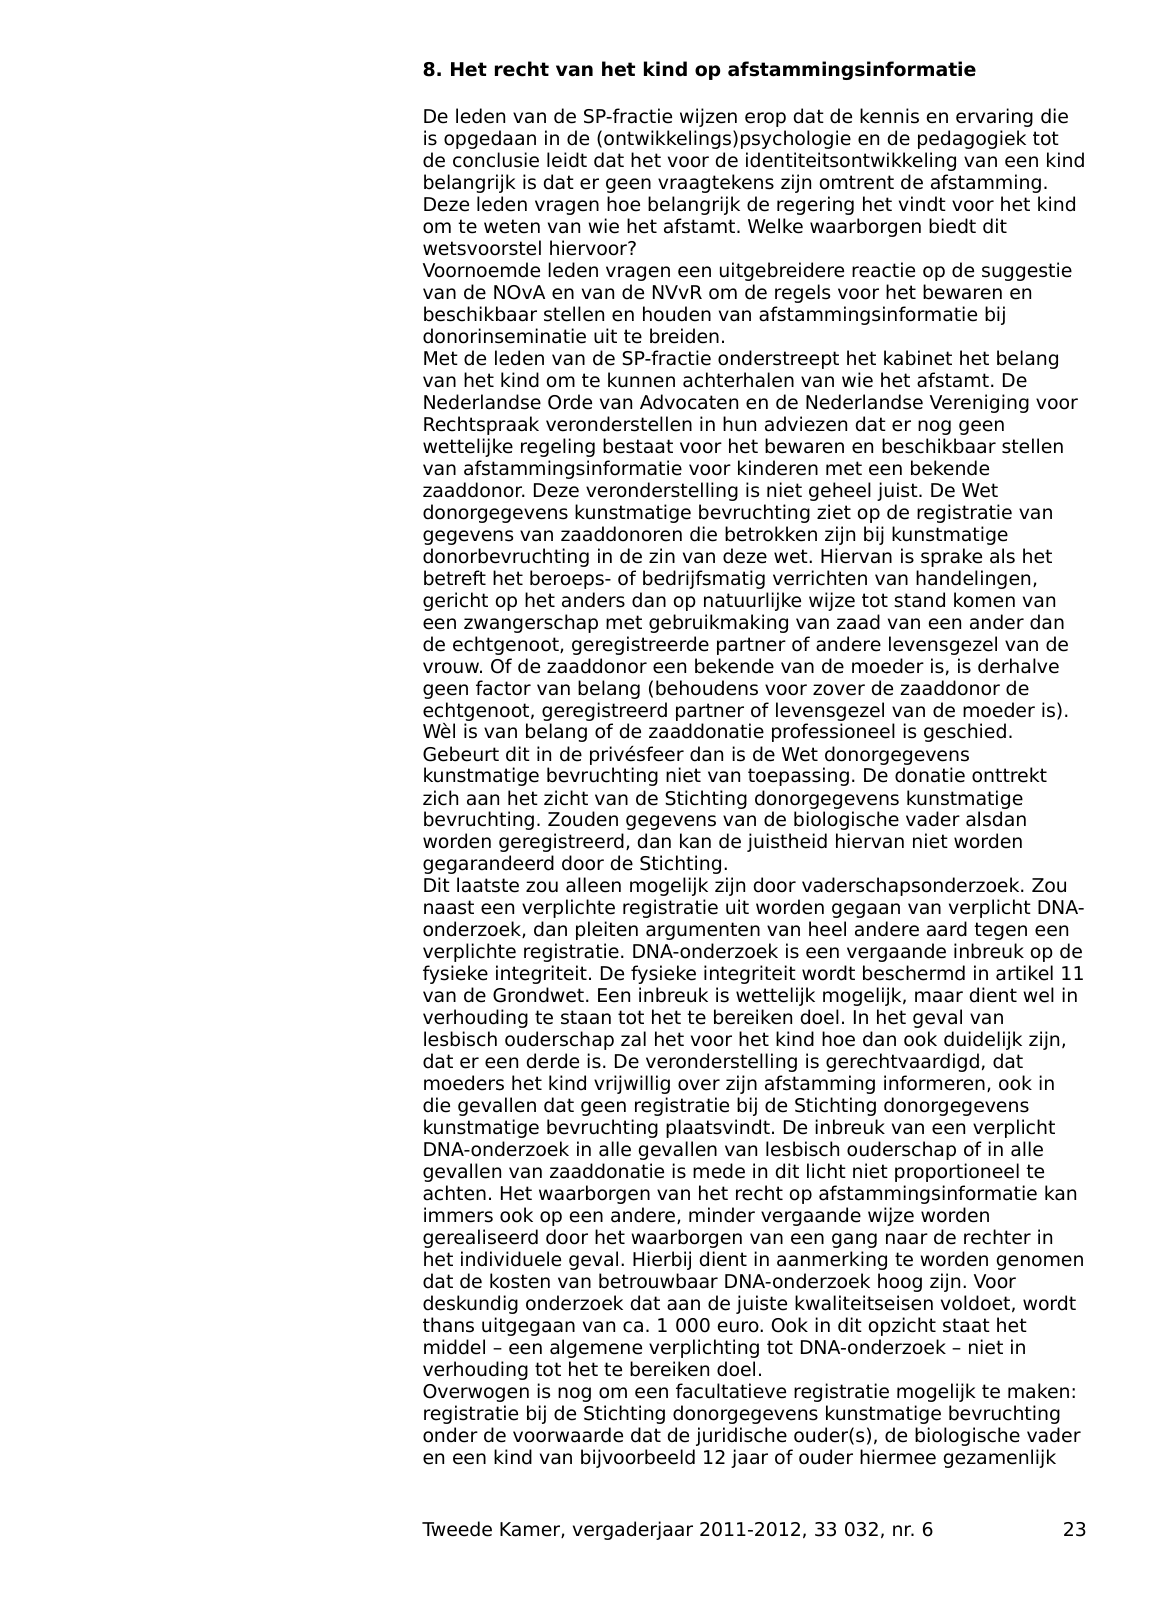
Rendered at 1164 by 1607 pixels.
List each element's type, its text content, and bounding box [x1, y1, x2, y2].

subtitle 8. Het recht van het kind op afstammingsinformatie [422, 59, 1087, 81]
text Voornoemde leden vragen een uitgebreidere reactie op de suggestie van de NOvA en van de NVvR om de regels voor het bewaren en beschikbaar stellen en houden van afstammingsinformatie bij donorinseminatie uit te breiden. [422, 260, 1087, 348]
text De leden van de SP-fractie wijzen erop dat de kennis en ervaring die is opgedaan in de (ontwikkelings)psychologie en de pedagogiek tot de conclusie leidt dat het voor de identiteitsontwikkeling van een kind belangrijk is dat er geen vraagtekens zijn omtrent de afstamming. Deze leden vragen hoe belangrijk de regering het vindt voor het kind om te weten van wie het afstamt. Welke waarborgen biedt dit wetsvoorstel hiervoor? [422, 106, 1087, 260]
text Dit laatste zou alleen mogelijk zijn door vaderschapsonderzoek. Zou naast een verplichte registratie uit worden gegaan van verplicht DNA-onderzoek, dan pleiten argumenten van heel andere aard tegen een verplichte registratie. DNA-onderzoek is een vergaande inbreuk op de fysieke integriteit. De fysieke integriteit wordt beschermd in artikel 11 van de Grondwet. Een inbreuk is wettelijk mogelijk, maar dient wel in verhouding te staan tot het te bereiken doel. In het geval van lesbisch ouderschap zal het voor het kind hoe dan ook duidelijk zijn, dat er een derde is. De veronderstelling is gerechtvaardigd, dat moeders het kind vrijwillig over zijn afstamming informeren, ook in die gevallen dat geen registratie bij de Stichting donorgegevens kunstmatige bevruchting plaatsvindt. De inbreuk van een verplicht DNA-onderzoek in alle gevallen van lesbisch ouderschap of in alle gevallen van zaaddonatie is mede in dit licht niet proportioneel te achten. Het waarborgen van het recht op afstammingsinformatie kan immers ook op een andere, minder vergaande wijze worden gerealiseerd door het waarborgen van een gang naar de rechter in het individuele geval. Hierbij dient in aanmerking te worden genomen dat de kosten van betrouwbaar DNA-onderzoek hoog zijn. Voor deskundig onderzoek dat aan de juiste kwaliteitseisen voldoet, wordt thans uitgegaan van ca. 1 000 euro. Ook in dit opzicht staat het middel – een algemene verplichting tot DNA-onderzoek – niet in verhouding tot het te bereiken doel. [422, 875, 1087, 1381]
text Overwogen is nog om een facultatieve registratie mogelijk te maken: registratie bij de Stichting donorgegevens kunstmatige bevruchting onder de voorwaarde dat de juridische ouder(s), de biologische vader en een kind van bijvoorbeeld 12 jaar of ouder hiermee gezamenlijk [422, 1381, 1087, 1469]
text Met de leden van de SP-fractie onderstreept het kabinet het belang van het kind om te kunnen achterhalen van wie het afstamt. De Nederlandse Orde van Advocaten en de Nederlandse Vereniging voor Rechtspraak veronderstellen in hun adviezen dat er nog geen wettelijke regeling bestaat voor het bewaren en beschikbaar stellen van afstammingsinformatie voor kinderen met een bekende zaaddonor. Deze veronderstelling is niet geheel juist. De Wet donorgegevens kunstmatige bevruchting ziet op de registratie van gegevens van zaaddonoren die betrokken zijn bij kunstmatige donorbevruchting in de zin van deze wet. Hiervan is sprake als het betreft het beroeps- of bedrijfsmatig verrichten van handelingen, gericht op het anders dan op natuurlijke wijze tot stand komen van een zwangerschap met gebruikmaking van zaad van een ander dan de echtgenoot, geregistreerde partner of andere levensgezel van de vrouw. Of de zaaddonor een bekende van de moeder is, is derhalve geen factor van belang (behoudens voor zover de zaaddonor de echtgenoot, geregistreerd partner of levensgezel van de moeder is). Wèl is van belang of de zaaddonatie professioneel is geschied. Gebeurt dit in de privésfeer dan is de Wet donorgegevens kunstmatige bevruchting niet van toepassing. De donatie onttrekt zich aan het zicht van de Stichting donorgegevens kunstmatige bevruchting. Zouden gegevens van de biologische vader alsdan worden geregistreerd, dan kan de juistheid hiervan niet worden gegarandeerd door de Stichting. [422, 348, 1087, 875]
